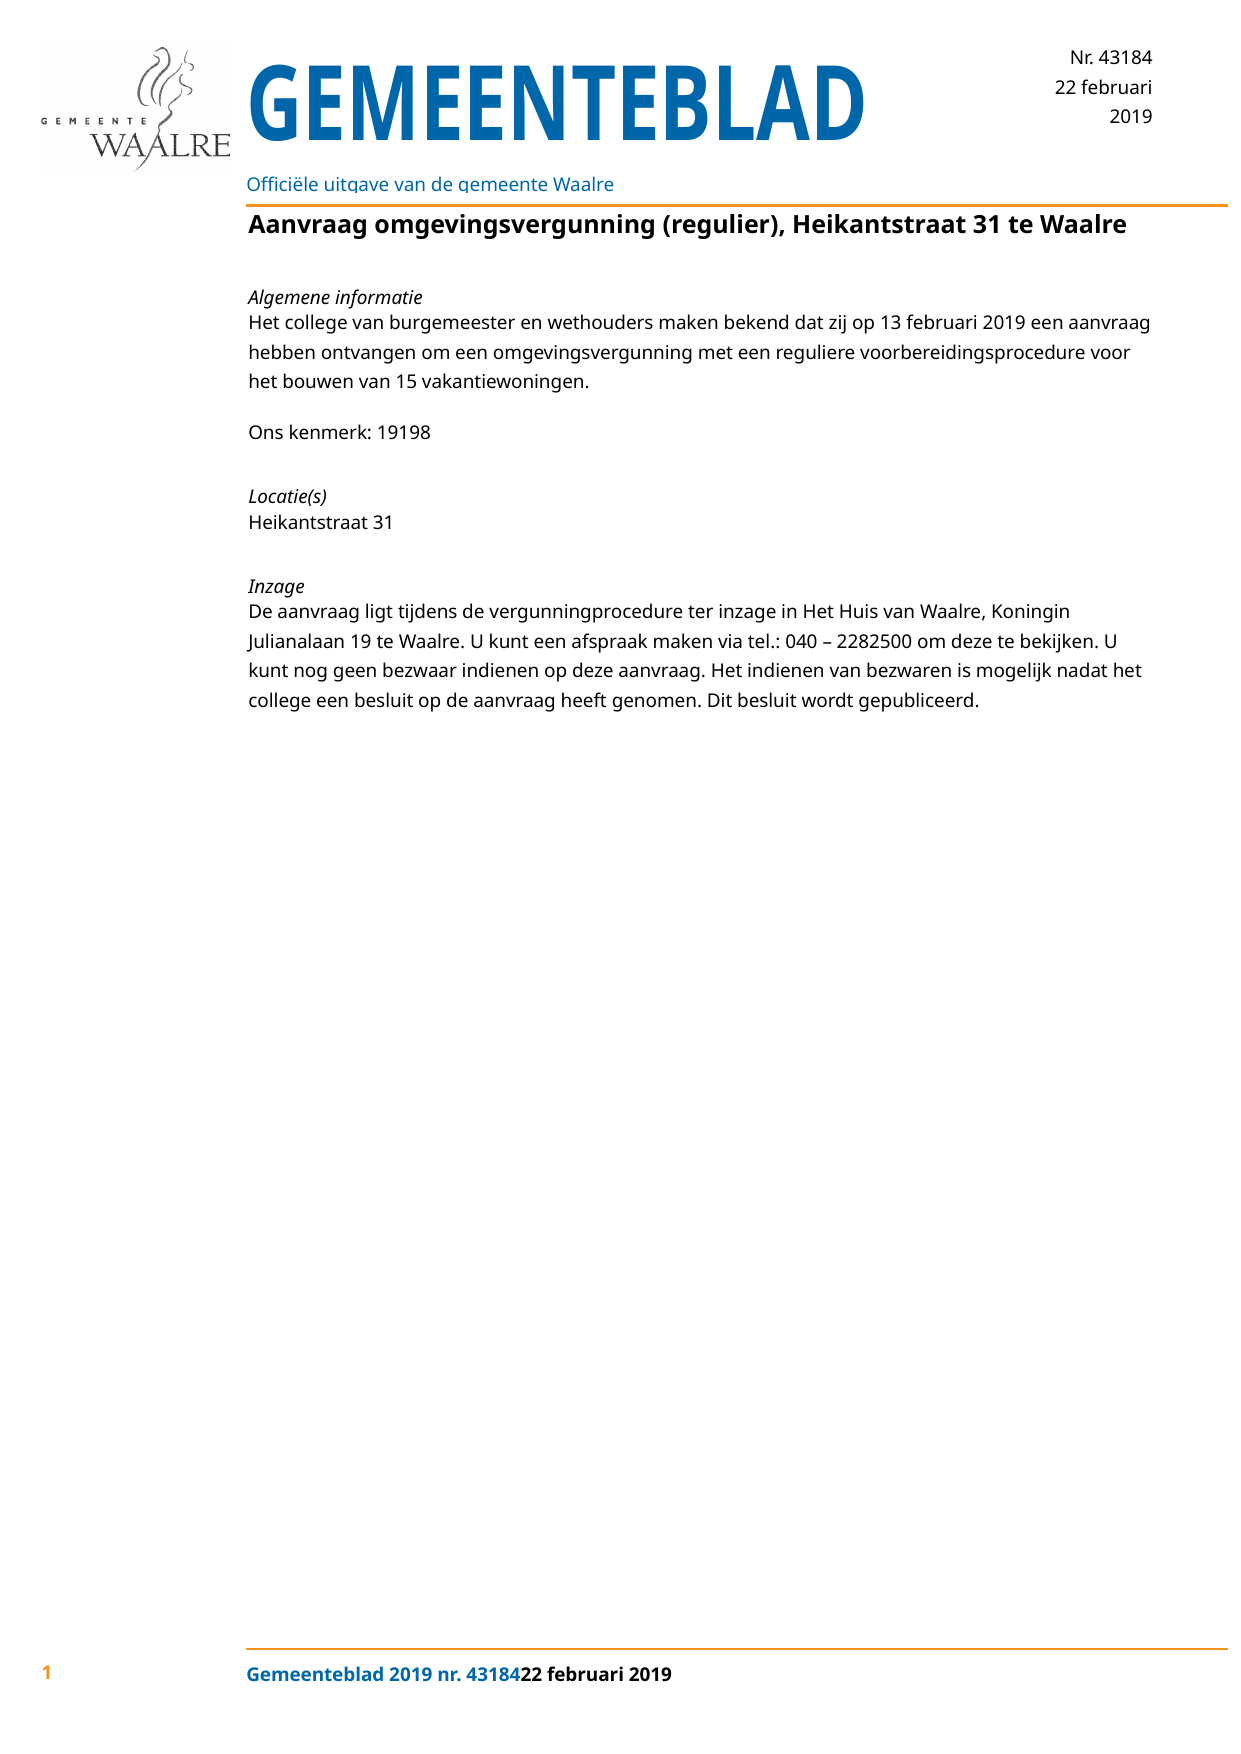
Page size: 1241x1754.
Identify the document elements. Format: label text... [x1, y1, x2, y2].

text Heikantstraat 31 [248, 509, 1152, 534]
text Algemene informatie [248, 284, 1152, 309]
text Ons kenmerk: 19198 [248, 419, 1152, 445]
text De aanvraag ligt tijdens de vergunningprocedure ter inzage in Het Huis van Waalre, Koningin Julianalaan 19 te Waalre. U kunt een afspraak maken via tel.: 040 – 2282500 om deze te bekijken. U kunt nog geen bezwaar indienen op deze aanvraag. Het indienen van bezwaren is mogelijk nadat het college een besluit op de aanvraag heeft genomen. Dit besluit wordt gepubliceerd. [248, 598, 1152, 713]
text Locatie(s) [248, 483, 1152, 509]
text Het college van burgemeester en wethouders maken bekend dat zij op 13 februari 2019 een aanvraag hebben ontvangen om een omgevingsvergunning met een reguliere voorbereidingsprocedure voor het bouwen van 15 vakantiewoningen. [248, 309, 1152, 394]
text Inzage [248, 573, 1152, 598]
picture [41, 47, 231, 172]
text Aanvraag omgevingsvergunning (regulier), Heikantstraat 31 te Waalre [248, 207, 1152, 241]
